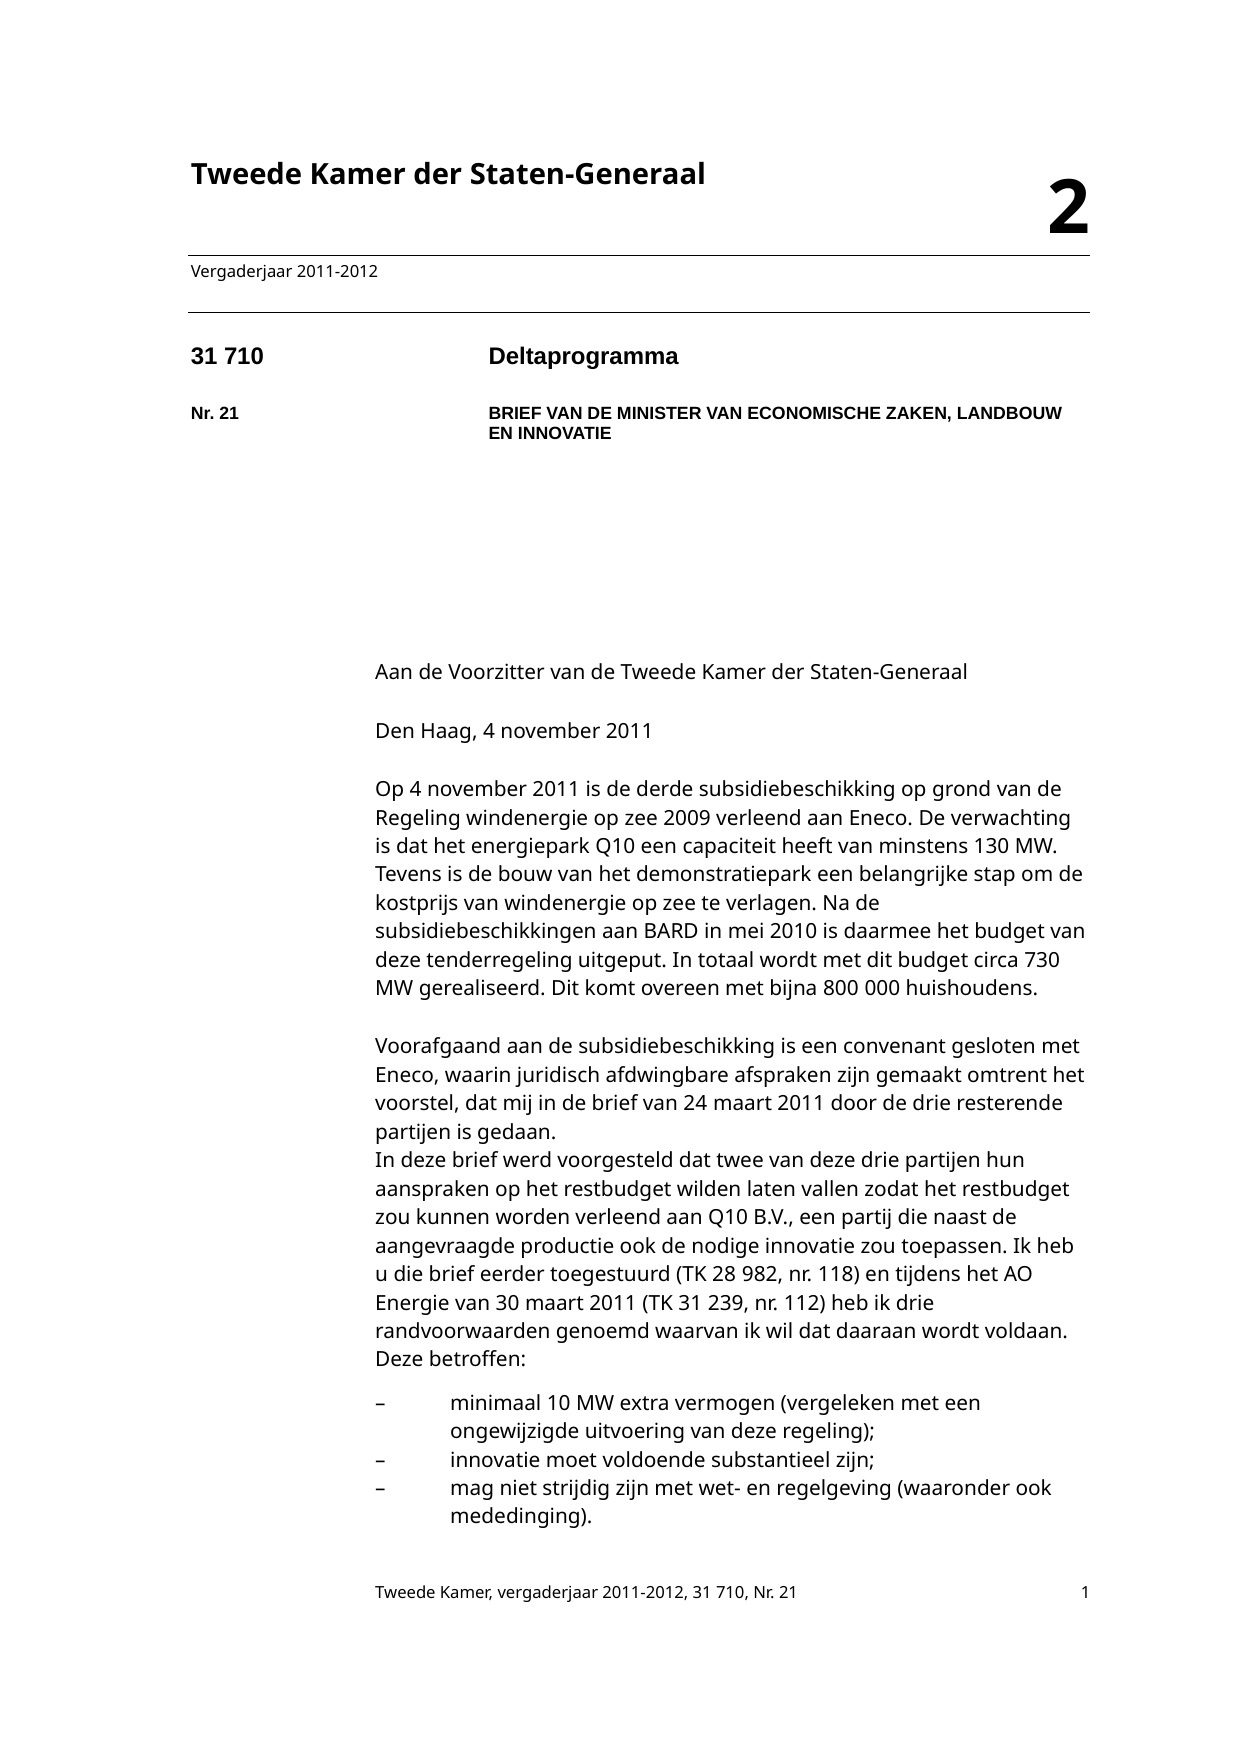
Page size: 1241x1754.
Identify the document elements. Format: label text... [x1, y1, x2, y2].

table_cell [485, 256, 1090, 312]
list minimaal 10 MW extra vermogen (vergeleken met een ongewijzigde uitvoering van deze regeling); [375, 1388, 1090, 1445]
table_cell 31 710 [188, 339, 485, 399]
text Aan de Voorzitter van de Tweede Kamer der Staten-Generaal [375, 657, 1090, 686]
list innovatie moet voldoende substantieel zijn; [375, 1445, 1090, 1473]
text Den Haag, 4 november 2011 [375, 716, 1090, 744]
table_cell [485, 313, 1090, 339]
table_cell BRIEF VAN DE MINISTER VAN ECONOMISCHE ZAKEN, LANDBOUW EN INNOVATIE [485, 399, 1090, 539]
text Voorafgaand aan de subsidiebeschikking is een convenant gesloten met Eneco, waarin juridisch afdwingbare afspraken zijn gemaakt omtrent het voorstel, dat mij in de brief van 24 maart 2011 door de drie resterende partijen is gedaan. [375, 1032, 1090, 1145]
table_cell Deltaprogramma [485, 339, 1090, 399]
table_cell Vergaderjaar 2011-2012 [188, 256, 485, 312]
table_header Tweede Kamer der Staten-Generaal [188, 150, 909, 255]
table_cell Nr. 21 [188, 399, 485, 539]
table_cell [188, 313, 485, 339]
text In deze brief werd voorgesteld dat twee van deze drie partijen hun aanspraken op het restbudget wilden laten vallen zodat het restbudget zou kunnen worden verleend aan Q10 B.V., een partij die naast de aangevraagde productie ook de nodige innovatie zou toepassen. Ik heb u die brief eerder toegestuurd (TK 28 982, nr. 118) en tijdens het AO Energie van 30 maart 2011 (TK 31 239, nr. 112) heb ik drie randvoorwaarden genoemd waarvan ik wil dat daaraan wordt voldaan. Deze betroffen: [375, 1145, 1090, 1373]
text Op 4 november 2011 is de derde subsidiebeschikking op grond van de Regeling windenergie op zee 2009 verleend aan Eneco. De verwachting is dat het energiepark Q10 een capaciteit heeft van minstens 130 MW. Tevens is de bouw van het demonstratiepark een belangrijke stap om de kostprijs van windenergie op zee te verlagen. Na de subsidiebeschikkingen aan BARD in mei 2010 is daarmee het budget van deze tenderregeling uitgeput. In totaal wordt met dit budget circa 730 MW gerealiseerd. Dit komt overeen met bijna 800 000 huishoudens. [375, 774, 1090, 1002]
table_header 2 [910, 150, 1090, 255]
list mag niet strijdig zijn met wet- en regelgeving (waaronder ook mededinging). [375, 1473, 1090, 1530]
